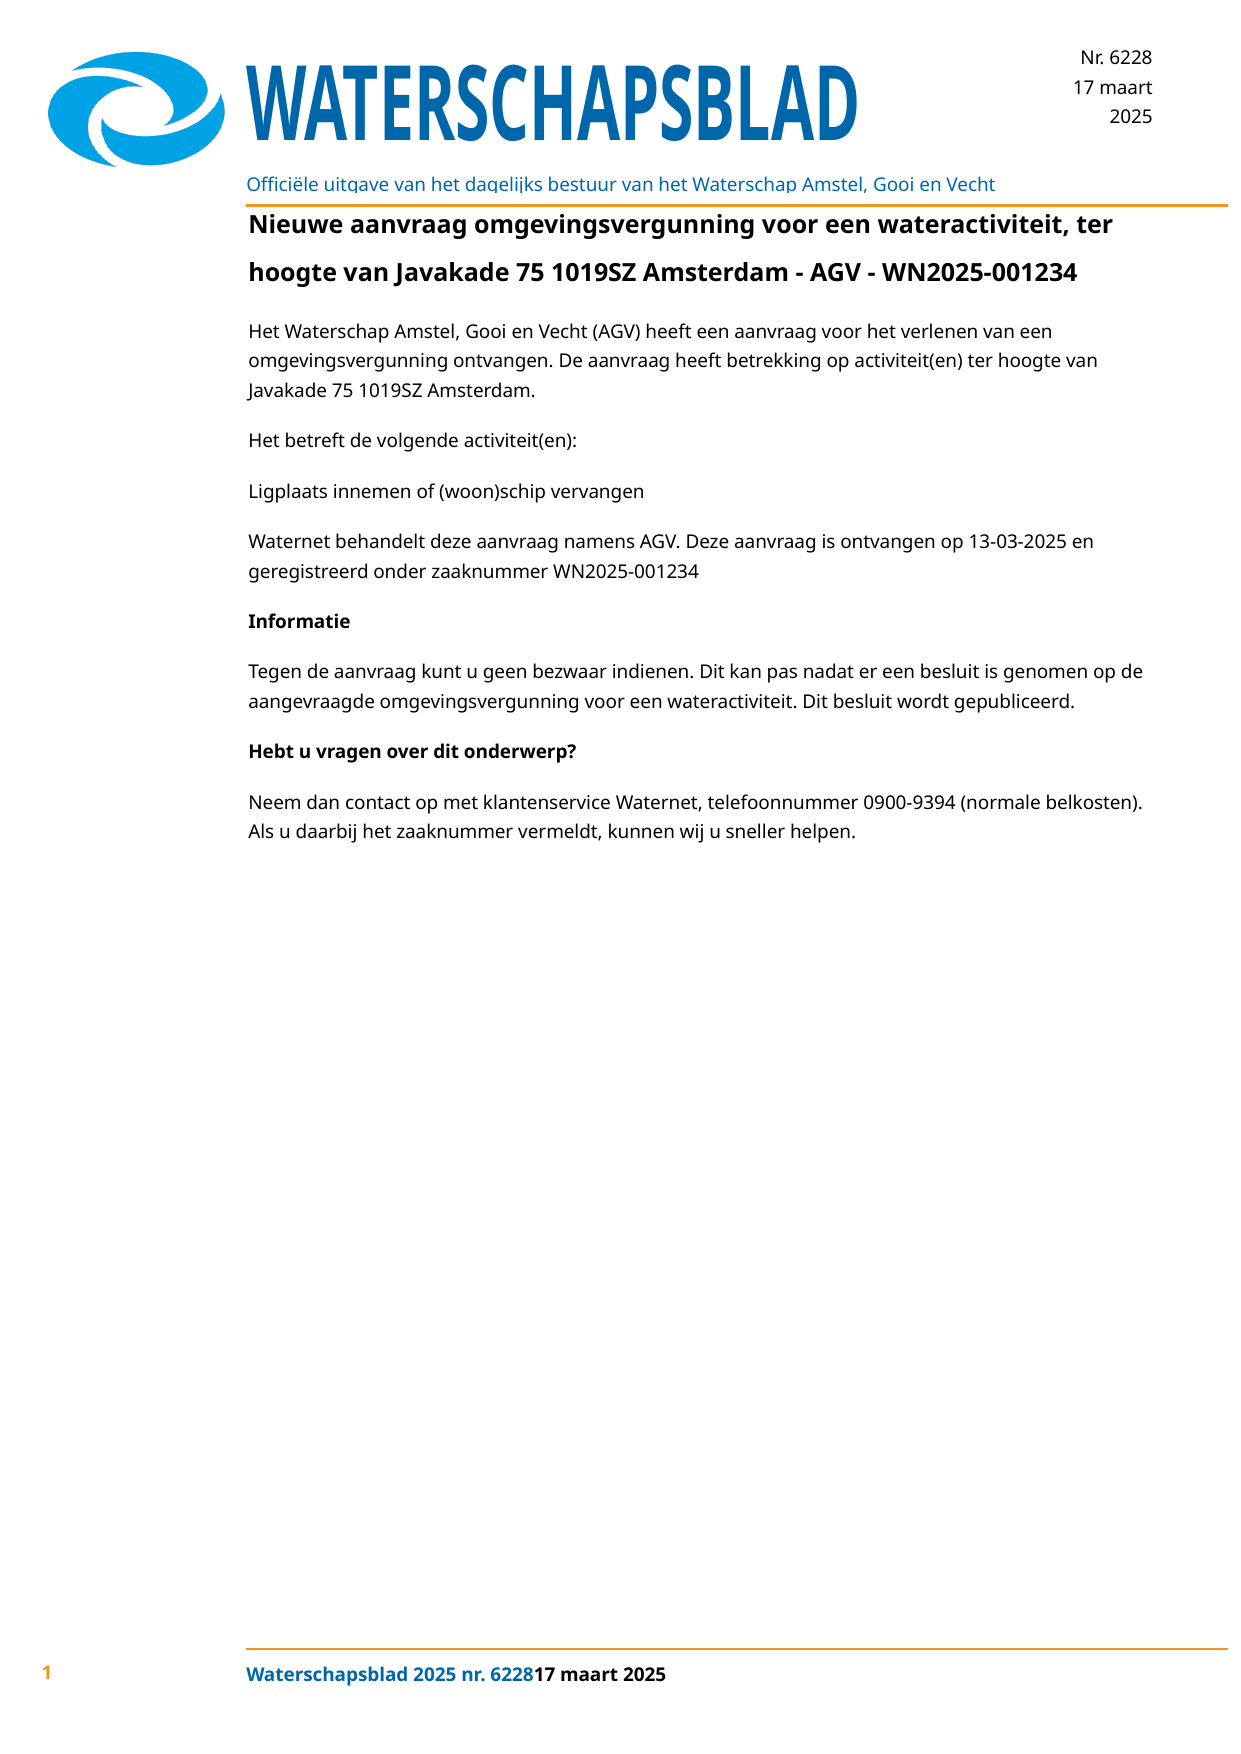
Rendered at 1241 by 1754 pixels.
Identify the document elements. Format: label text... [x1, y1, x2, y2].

text Informatie [248, 608, 1152, 634]
text Het Waterschap Amstel, Gooi en Vecht (AGV) heeft een aanvraag voor het verlenen van een omgevingsvergunning ontvangen. De aanvraag heeft betrekking op activiteit(en) ter hoogte van Javakade 75 1019SZ Amsterdam. [248, 318, 1152, 403]
text Hebt u vragen over dit onderwerp? [248, 739, 1152, 764]
text Tegen de aanvraag kunt u geen bezwaar indienen. Dit kan pas nadat er een besluit is genomen op de aangevraagde omgevingsvergunning voor een wateractiviteit. Dit besluit wordt gepubliceerd. [248, 659, 1152, 714]
text Het betreft de volgende activiteit(en): [248, 427, 1152, 453]
text Waternet behandelt deze aanvraag namens AGV. Deze aanvraag is ontvangen op 13-03-2025 en geregistreerd onder zaaknummer WN2025-001234 [248, 528, 1152, 584]
text Ligplaats innemen of (woon)schip vervangen [248, 478, 1152, 504]
picture [41, 47, 231, 172]
text Neem dan contact op met klantenservice Waternet, telefoonnummer 0900-9394 (normale belkosten). Als u daarbij het zaaknummer vermeldt, kunnen wij u sneller helpen. [248, 789, 1152, 844]
text Nieuwe aanvraag omgevingsvergunning voor een wateractiviteit, ter hoogte van Javakade 75 1019SZ Amsterdam - AGV - WN2025-001234 [248, 207, 1152, 288]
